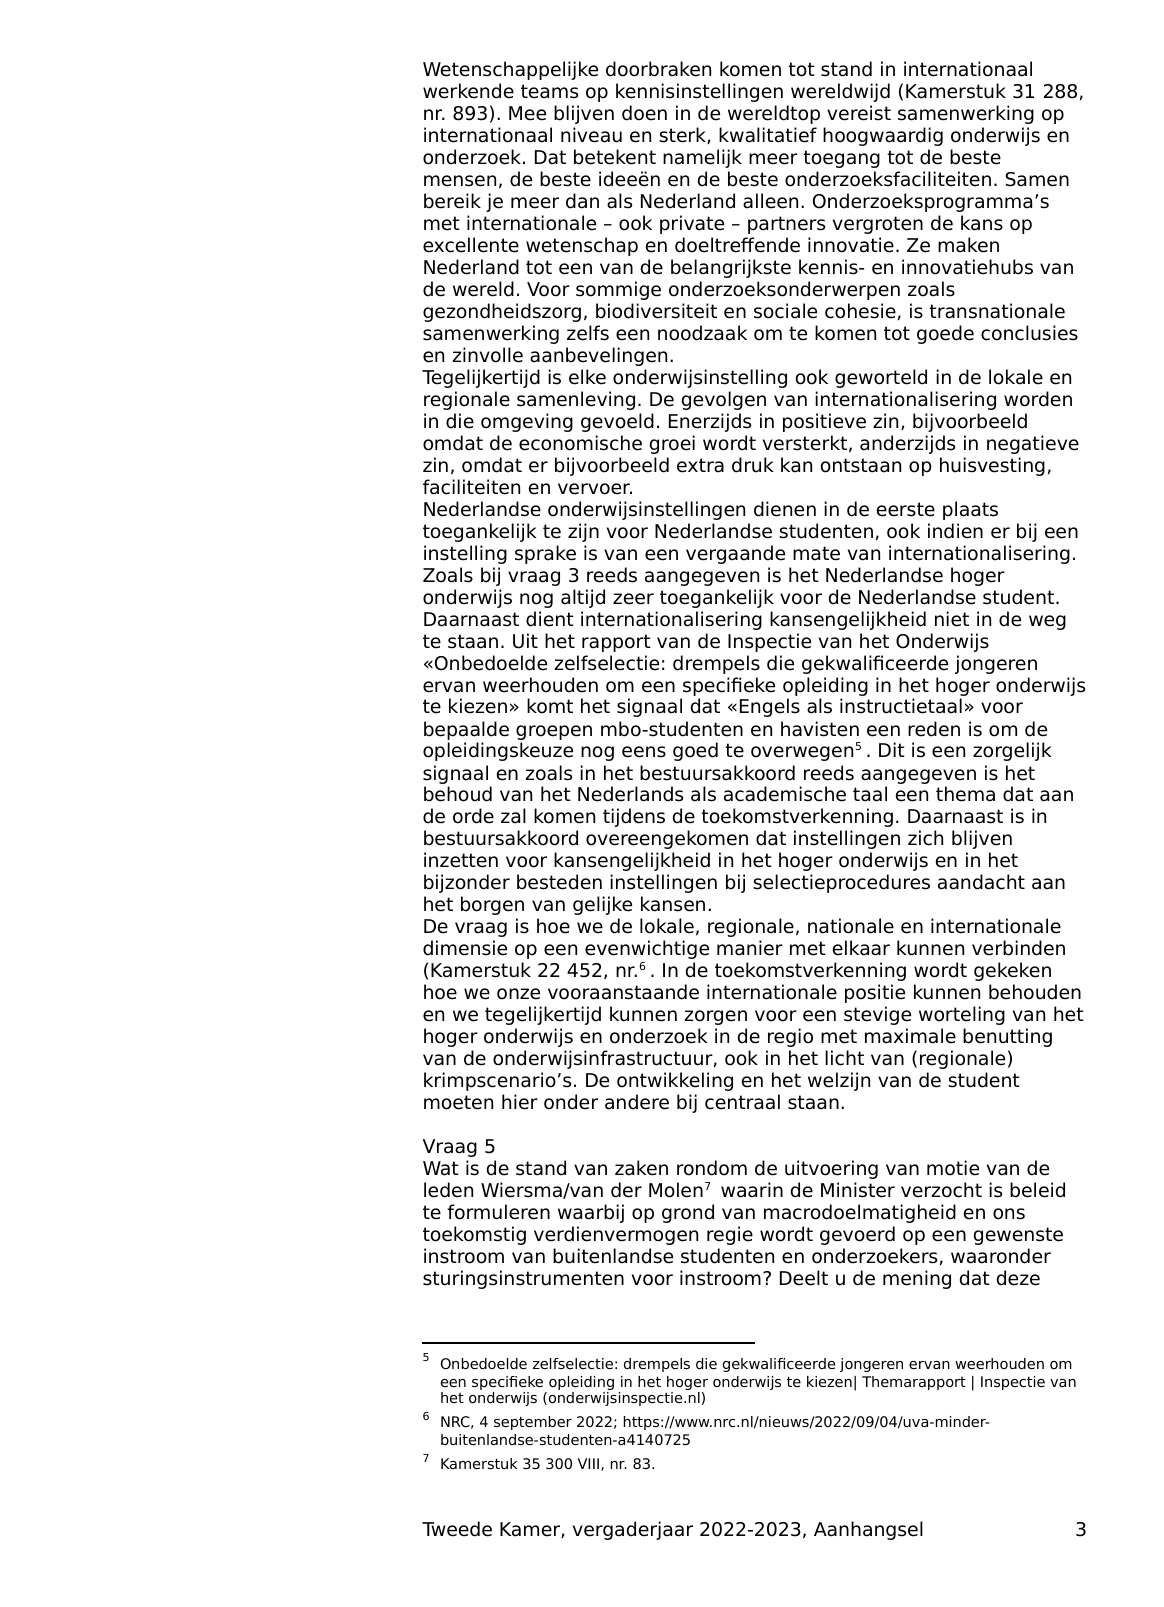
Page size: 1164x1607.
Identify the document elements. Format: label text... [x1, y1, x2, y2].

text NRC, 4 september 2022; https://www.nrc.nl/nieuws/2022/09/04/uva-minder-buitenlandse-studenten-a4140725 [422, 1410, 1087, 1449]
text Vraag 5 [422, 1136, 1087, 1158]
text De vraag is hoe we de lokale, regionale, nationale en internationale dimensie op een evenwichtige manier met elkaar kunnen verbinden (Kamerstuk 22 452, nr.. In de toekomstverkenning wordt gekeken hoe we onze vooraanstaande internationale positie kunnen behouden en we tegelijkertijd kunnen zorgen voor een stevige worteling van het hoger onderwijs en onderzoek in de regio met maximale benutting van de onderwijsinfrastructuur, ook in het licht van (regionale) krimpscenario’s. De ontwikkeling en het welzijn van de student moeten hier onder andere bij centraal staan. [422, 916, 1087, 1114]
text Wetenschappelijke doorbraken komen tot stand in internationaal werkende teams op kennisinstellingen wereldwijd (Kamerstuk 31 288, nr. 893). Mee blijven doen in de wereldtop vereist samenwerking op internationaal niveau en sterk, kwalitatief hoogwaardig onderwijs en onderzoek. Dat betekent namelijk meer toegang tot de beste mensen, de beste ideeën en de beste onderzoeksfaciliteiten. Samen bereik je meer dan als Nederland alleen. Onderzoeksprogramma’s met internationale – ook private – partners vergroten de kans op excellente wetenschap en doeltreffende innovatie. Ze maken Nederland tot een van de belangrijkste kennis- en innovatiehubs van de wereld. Voor sommige onderzoeksonderwerpen zoals gezondheidszorg, biodiversiteit en sociale cohesie, is transnationale samenwerking zelfs een noodzaak om te komen tot goede conclusies en zinvolle aanbevelingen. [422, 59, 1087, 367]
text Wat is de stand van zaken rondom de uitvoering van motie van de leden Wiersma/van der Molen waarin de Minister verzocht is beleid te formuleren waarbij op grond van macrodoelmatigheid en ons toekomstig verdienvermogen regie wordt gevoerd op een gewenste instroom van buitenlandse studenten en onderzoekers, waaronder sturingsinstrumenten voor instroom? Deelt u de mening dat deze [422, 1158, 1087, 1290]
text Kamerstuk 35 300 VIII, nr. 83. [422, 1452, 1087, 1474]
text Nederlandse onderwijsinstellingen dienen in de eerste plaats toegankelijk te zijn voor Nederlandse studenten, ook indien er bij een instelling sprake is van een vergaande mate van internationalisering. Zoals bij vraag 3 reeds aangegeven is het Nederlandse hoger onderwijs nog altijd zeer toegankelijk voor de Nederlandse student. Daarnaast dient internationalisering kansengelijkheid niet in de weg te staan. Uit het rapport van de Inspectie van het Onderwijs «Onbedoelde zelfselectie: drempels die gekwalificeerde jongeren ervan weerhouden om een specifieke opleiding in het hoger onderwijs te kiezen» komt het signaal dat «Engels als instructietaal» voor bepaalde groepen mbo-studenten en havisten een reden is om de opleidingskeuze nog eens goed te overwegen. Dit is een zorgelijk signaal en zoals in het bestuursakkoord reeds aangegeven is het behoud van het Nederlands als academische taal een thema dat aan de orde zal komen tijdens de toekomstverkenning. Daarnaast is in bestuursakkoord overeengekomen dat instellingen zich blijven inzetten voor kansengelijkheid in het hoger onderwijs en in het bijzonder besteden instellingen bij selectieprocedures aandacht aan het borgen van gelijke kansen. [422, 499, 1087, 916]
text Onbedoelde zelfselectie: drempels die gekwalificeerde jongeren ervan weerhouden om een specifieke opleiding in het hoger onderwijs te kiezen| Themarapport | Inspectie van het onderwijs (onderwijsinspectie.nl) [422, 1352, 1087, 1407]
text Tegelijkertijd is elke onderwijsinstelling ook geworteld in de lokale en regionale samenleving. De gevolgen van internationalisering worden in die omgeving gevoeld. Enerzijds in positieve zin, bijvoorbeeld omdat de economische groei wordt versterkt, anderzijds in negatieve zin, omdat er bijvoorbeeld extra druk kan ontstaan op huisvesting, faciliteiten en vervoer. [422, 367, 1087, 499]
